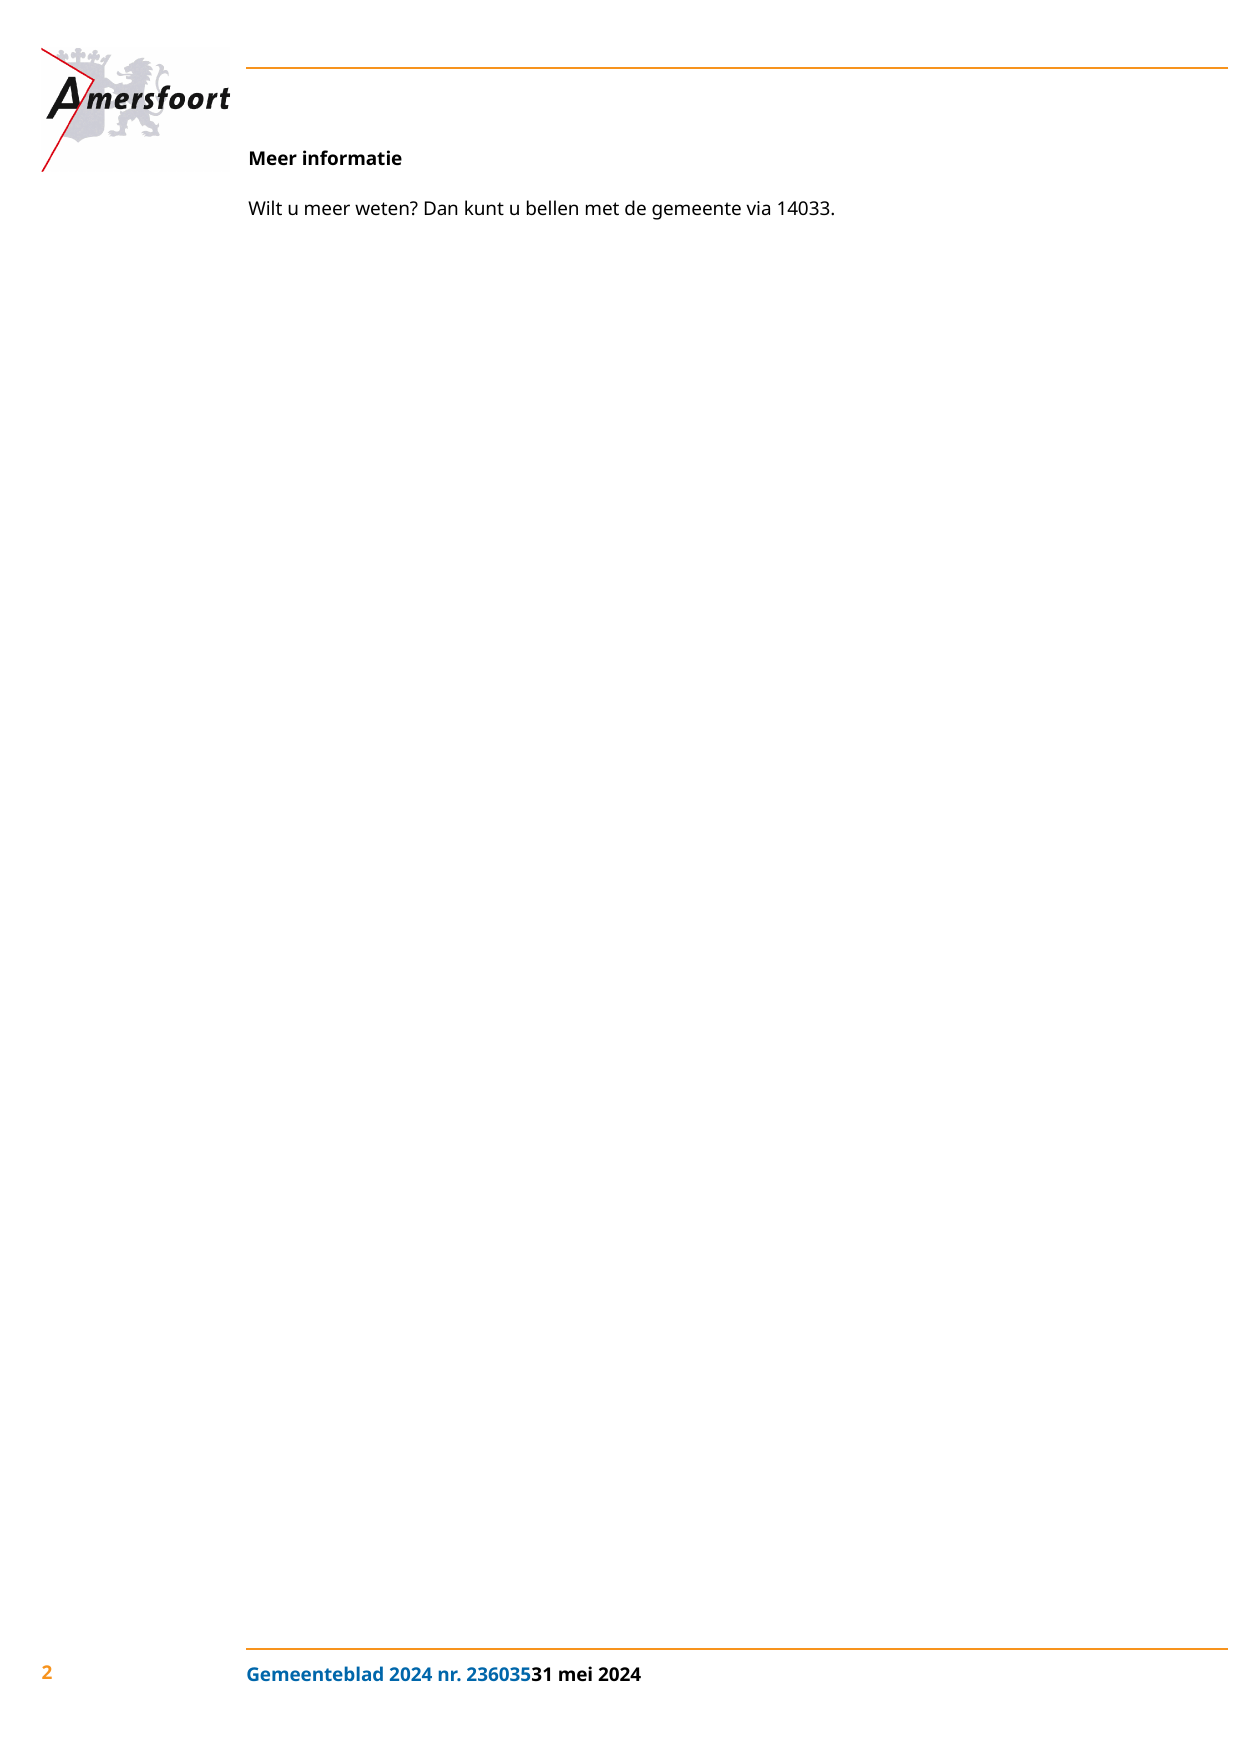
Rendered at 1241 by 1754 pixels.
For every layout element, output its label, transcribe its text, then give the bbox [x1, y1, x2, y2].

text Meer informatie [248, 145, 1152, 171]
picture [41, 47, 231, 172]
text Wilt u meer weten? Dan kunt u bellen met de gemeente via 14033. [248, 196, 1152, 221]
